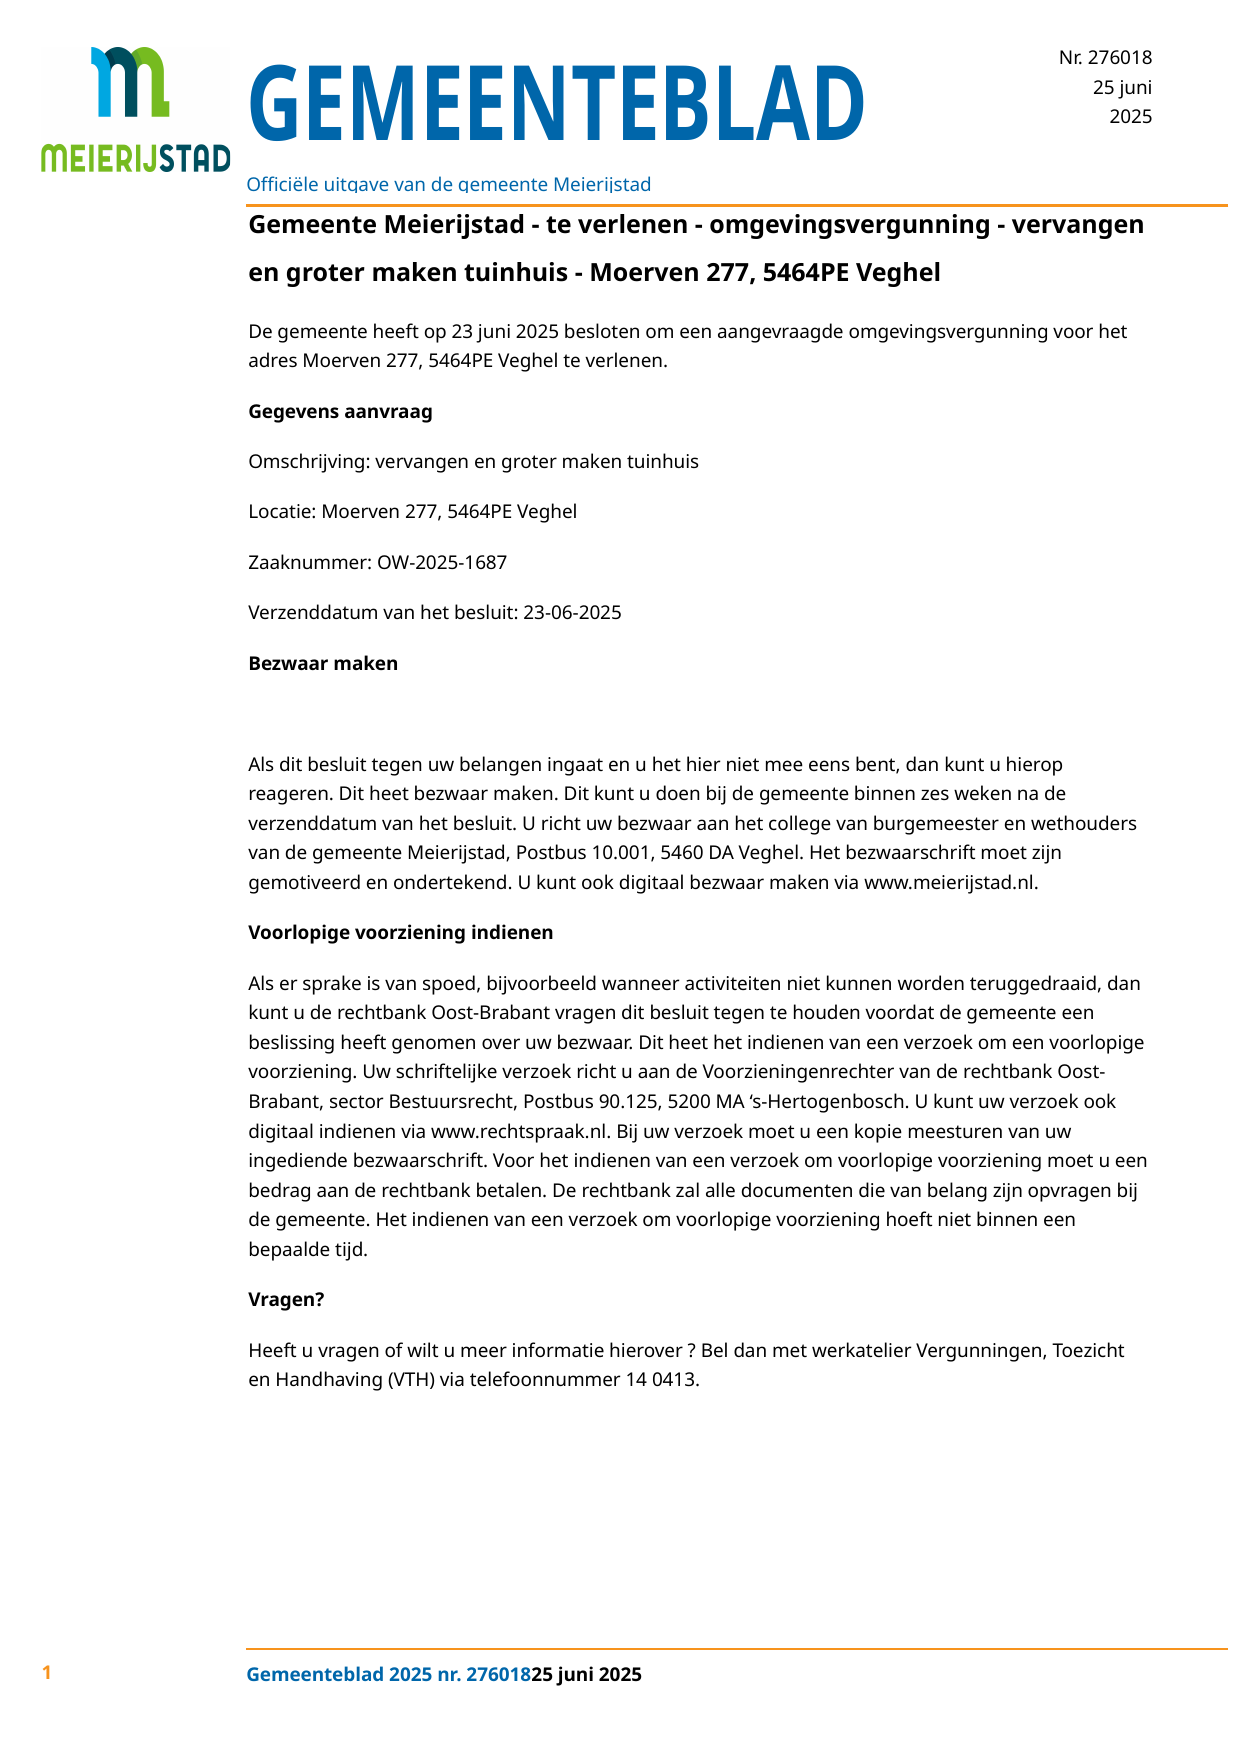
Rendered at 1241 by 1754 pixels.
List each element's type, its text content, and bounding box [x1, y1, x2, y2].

text Gegevens aanvraag [248, 398, 1152, 424]
text Locatie: Moerven 277, 5464PE Veghel [248, 499, 1152, 524]
text Gemeente Meierijstad - te verlenen - omgevingsvergunning - vervangen en groter maken tuinhuis - Moerven 277, 5464PE Veghel [248, 207, 1152, 288]
text Vragen? [248, 1287, 1152, 1312]
text Zaaknummer: OW-2025-1687 [248, 549, 1152, 575]
text Voorlopige voorziening indienen [248, 919, 1152, 945]
text Omschrijving: vervangen en groter maken tuinhuis [248, 448, 1152, 474]
text Verzenddatum van het besluit: 23-06-2025 [248, 599, 1152, 625]
text Bezwaar maken [248, 650, 1152, 676]
text Heeft u vragen of wilt u meer informatie hierover ? Bel dan met werkatelier Vergunningen, Toezicht en Handhaving (VTH) via telefoonnummer 14 0413. [248, 1337, 1152, 1392]
text De gemeente heeft op 23 juni 2025 besloten om een aangevraagde omgevingsvergunning voor het adres Moerven 277, 5464PE Veghel te verlenen. [248, 318, 1152, 373]
text Als dit besluit tegen uw belangen ingaat en u het hier niet mee eens bent, dan kunt u hierop reageren. Dit heet bezwaar maken. Dit kunt u doen bij de gemeente binnen zes weken na de verzenddatum van het besluit. U richt uw bezwaar aan het college van burgemeester en wethouders van de gemeente Meierijstad, Postbus 10.001, 5460 DA Veghel. Het bezwaarschrift moet zijn gemotiveerd en ondertekend. U kunt ook digitaal bezwaar maken via www.meierijstad.nl. [248, 751, 1152, 895]
text Als er sprake is van spoed, bijvoorbeeld wanneer activiteiten niet kunnen worden teruggedraaid, dan kunt u de rechtbank Oost-Brabant vragen dit besluit tegen te houden voordat de gemeente een beslissing heeft genomen over uw bezwaar. Dit heet het indienen van een verzoek om een voorlopige voorziening. Uw schriftelijke verzoek richt u aan de Voorzieningenrechter van de rechtbank Oost-Brabant, sector Bestuursrecht, Postbus 90.125, 5200 MA ‘s-Hertogenbosch. U kunt uw verzoek ook digitaal indienen via www.rechtspraak.nl. Bij uw verzoek moet u een kopie meesturen van uw ingediende bezwaarschrift. Voor het indienen van een verzoek om voorlopige voorziening moet u een bedrag aan de rechtbank betalen. De rechtbank zal alle documenten die van belang zijn opvragen bij de gemeente. Het indienen van een verzoek om voorlopige voorziening hoeft niet binnen een bepaalde tijd. [248, 970, 1152, 1262]
picture [41, 47, 231, 172]
